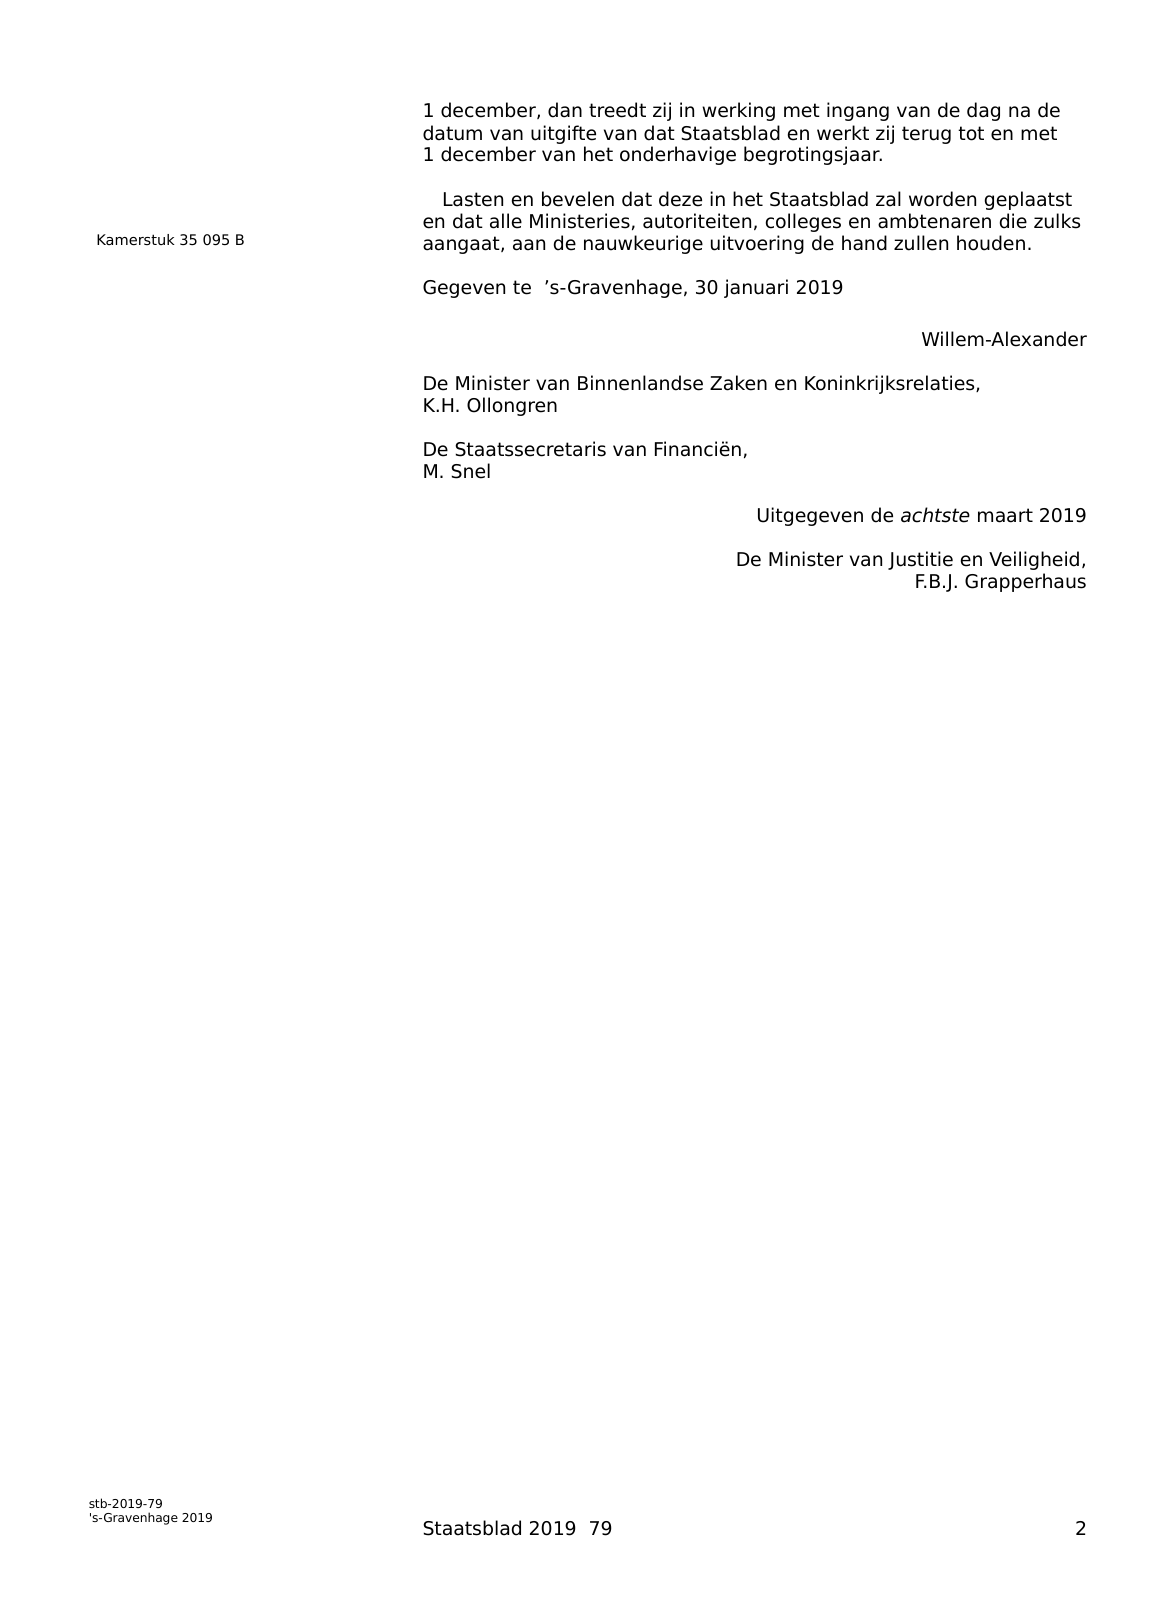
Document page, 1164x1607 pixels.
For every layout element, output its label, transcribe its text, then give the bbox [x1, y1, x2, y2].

text De Minister van Binnenlandse Zaken en Koninkrijksrelaties, K.H. Ollongren [422, 373, 1087, 417]
text Kamerstuk 35 095 B [77, 231, 396, 248]
text De Minister van Justitie en Veiligheid, F.B.J. Grapperhaus [422, 549, 1087, 593]
text De Staatssecretaris van Financiën, M. Snel [422, 439, 1087, 483]
text stb-2019-79 [88, 1497, 323, 1511]
text 's-Gravenhage 2019 [88, 1511, 323, 1525]
text Willem-Alexander [422, 329, 1087, 351]
text Lasten en bevelen dat deze in het Staatsblad zal worden geplaatst en dat alle Ministeries, autoriteiten, colleges en ambtenaren die zulks aangaat, aan de nauwkeurige uitvoering de hand zullen houden. [422, 188, 1087, 254]
text Uitgegeven de achtste maart 2019 [422, 505, 1087, 527]
text Gegeven te ’s-Gravenhage, 30 januari 2019 [422, 277, 1087, 299]
text 1 december, dan treedt zij in werking met ingang van de dag na de datum van uitgifte van dat Staatsblad en werkt zij terug tot en met 1 december van het onderhavige begrotingsjaar. [422, 100, 1087, 166]
